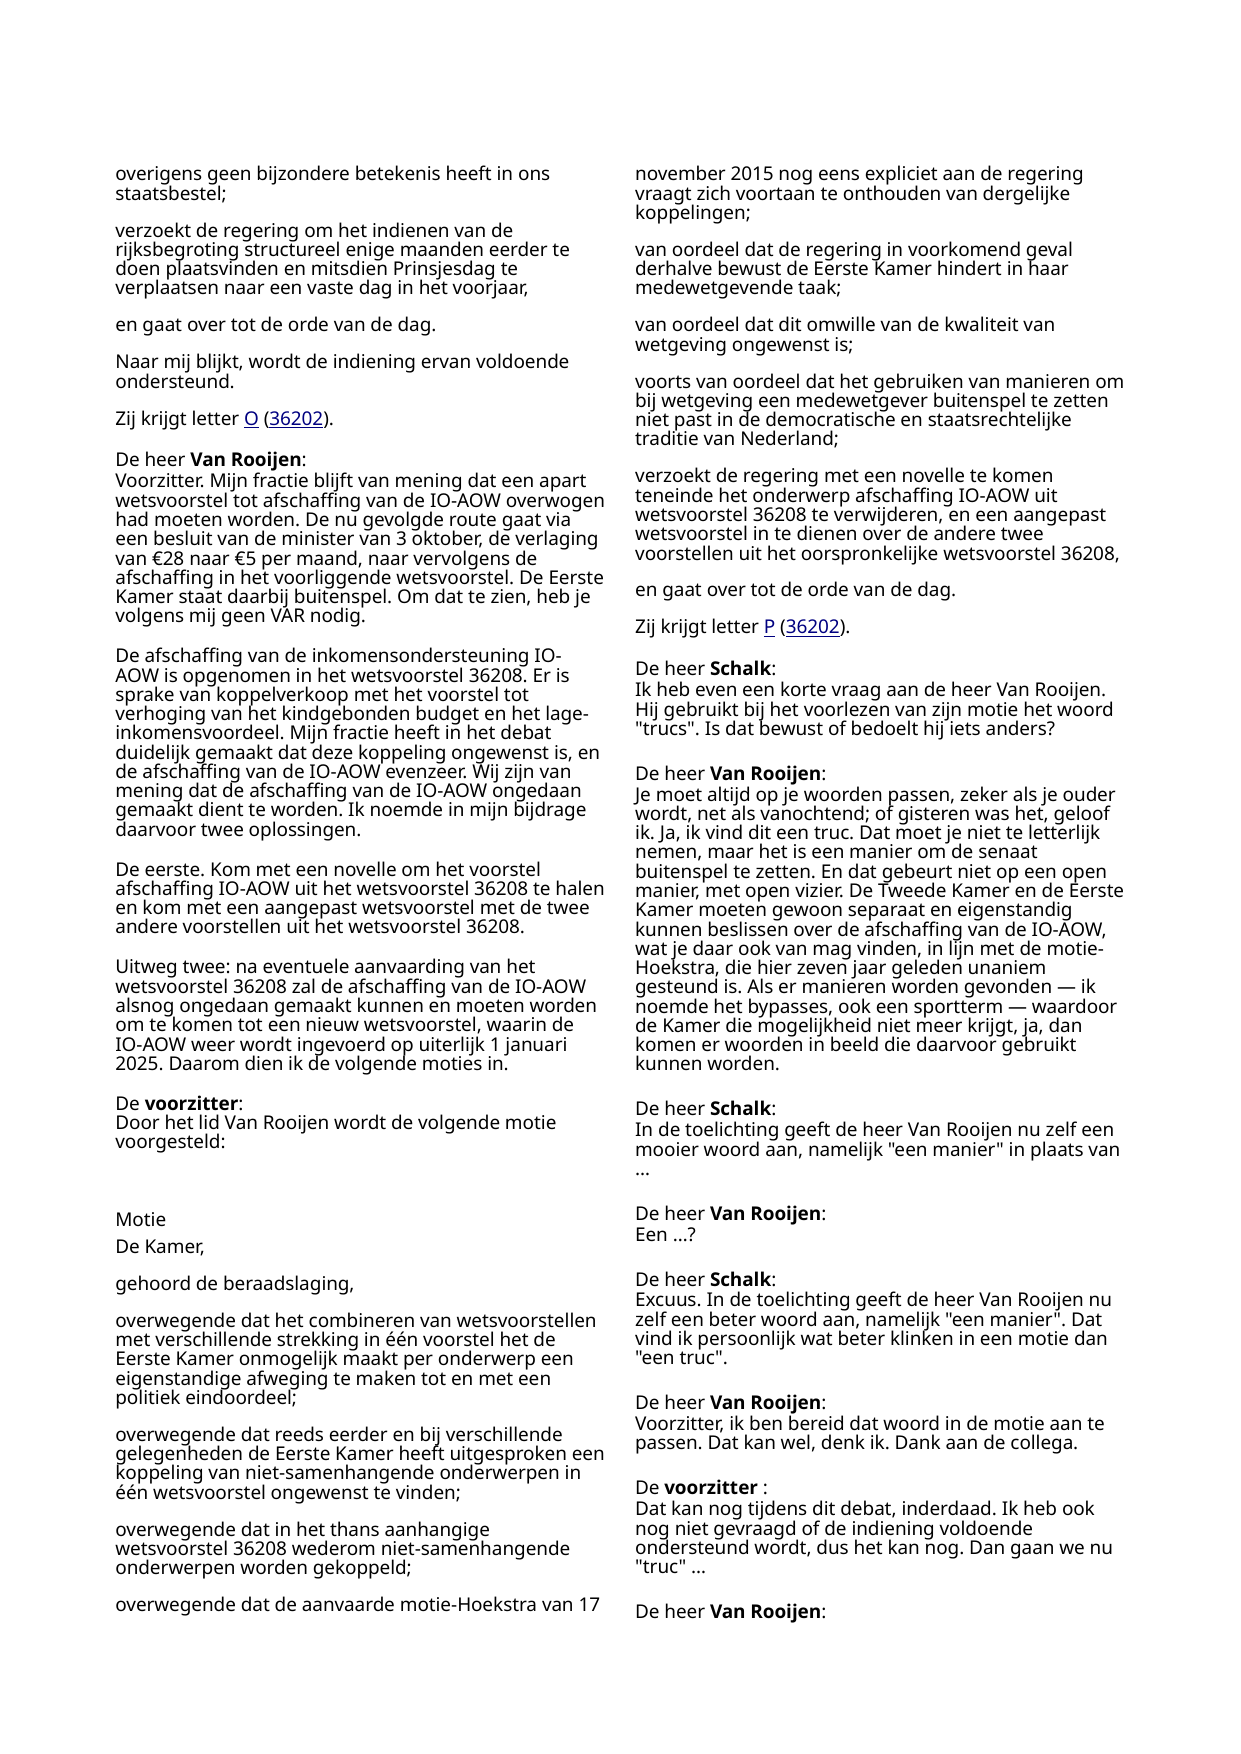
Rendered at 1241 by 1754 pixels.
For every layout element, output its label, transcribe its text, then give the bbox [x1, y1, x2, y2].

text De eerste. Kom met een novelle om het voorstel afschaffing IO-AOW uit het wetsvoorstel 36208 te halen en kom met een aangepast wetsvoorstel met de twee andere voorstellen uit het wetsvoorstel 36208. [115, 861, 605, 938]
text Dat kan nog tijdens dit debat, inderdaad. Ik heb ook nog niet gevraagd of de indiening voldoende ondersteund wordt, dus het kan nog. Dan gaan we nu "truc" … [635, 1500, 1125, 1577]
text De heer Schalk: [635, 1266, 1125, 1291]
text van oordeel dat de regering in voorkomend geval derhalve bewust de Eerste Kamer hindert in haar medewetgevende taak; [635, 241, 1125, 299]
text van oordeel dat dit omwille van de kwaliteit van wetgeving ongewenst is; [635, 316, 1125, 355]
text De Kamer, [115, 1238, 605, 1257]
text Zij krijgt letter P (36202). [635, 618, 1125, 638]
text De heer Van Rooijen: [635, 760, 1125, 786]
text overwegende dat het combineren van wetsvoorstellen met verschillende strekking in één voorstel het de Eerste Kamer onmogelijk maakt per onderwerp een eigenstandige afweging te maken tot en met een politiek eindoordeel; [115, 1312, 605, 1408]
text en gaat over tot de orde van de dag. [635, 581, 1125, 601]
text overwegende dat de aanvaarde motie-Hoekstra van 17 [115, 1596, 605, 1615]
text Zij krijgt letter O (36202). [115, 409, 605, 429]
text De heer Van Rooijen: [635, 1598, 1125, 1624]
text Voorzitter. Mijn fractie blijft van mening dat een apart wetsvoorstel tot afschaffing van de IO-AOW overwogen had moeten worden. De nu gevolgde route gaat via een besluit van de minister van 3 oktober, de verlaging van €28 naar €5 per maand, naar vervolgens de afschaffing in het voorliggende wetsvoorstel. De Eerste Kamer staat daarbij buitenspel. Om dat te zien, heb je volgens mij geen VAR nodig. [115, 472, 605, 627]
text verzoekt de regering om het indienen van de rijksbegroting structureel enige maanden eerder te doen plaatsvinden en mitsdien Prinsjesdag te verplaatsen naar een vaste dag in het voorjaar, [115, 222, 605, 299]
text De voorzitter : [635, 1474, 1125, 1500]
text overwegende dat in het thans aanhangige wetsvoorstel 36208 wederom niet-samenhangende onderwerpen worden gekoppeld; [115, 1521, 605, 1578]
text voorts van oordeel dat het gebruiken van manieren om bij wetgeving een medewetgever buitenspel te zetten niet past in de democratische en staatsrechtelijke traditie van Nederland; [635, 373, 1125, 450]
text De heer Schalk: [635, 656, 1125, 681]
text overigens geen bijzondere betekenis heeft in ons staatsbestel; [115, 165, 605, 204]
text Een …? [635, 1226, 1125, 1245]
text Motie [115, 1206, 605, 1232]
text Uitweg twee: na eventuele aanvaarding van het wetsvoorstel 36208 zal de afschaffing van de IO-AOW alsnog ongedaan gemaakt kunnen en moeten worden om te komen tot een nieuw wetsvoorstel, waarin de IO-AOW weer wordt ingevoerd op uiterlijk 1 januari 2025. Daarom dien ik de volgende moties in. [115, 958, 605, 1074]
text Voorzitter, ik ben bereid dat woord in de motie aan te passen. Dat kan wel, denk ik. Dank aan de collega. [635, 1415, 1125, 1454]
text november 2015 nog eens expliciet aan de regering vraagt zich voortaan te onthouden van dergelijke koppelingen; [635, 165, 1125, 223]
text In de toelichting geeft de heer Van Rooijen nu zelf een mooier woord aan, namelijk "een manier" in plaats van … [635, 1121, 1125, 1179]
text De heer Van Rooijen: [635, 1200, 1125, 1226]
text De afschaffing van de inkomensondersteuning IO-AOW is opgenomen in het wetsvoorstel 36208. Er is sprake van koppelverkoop met het voorstel tot verhoging van het kindgebonden budget en het lage-inkomensvoordeel. Mijn fractie heeft in het debat duidelijk gemaakt dat deze koppeling ongewenst is, en de afschaffing van de IO-AOW evenzeer. Wij zijn van mening dat de afschaffing van de IO-AOW ongedaan gemaakt dient te worden. Ik noemde in mijn bijdrage daarvoor twee oplossingen. [115, 647, 605, 840]
text Ik heb even een korte vraag aan de heer Van Rooijen. Hij gebruikt bij het voorlezen van zijn motie het woord "trucs". Is dat bewust of bedoelt hij iets anders? [635, 681, 1125, 739]
text overwegende dat reeds eerder en bij verschillende gelegenheden de Eerste Kamer heeft uitgesproken een koppeling van niet-samenhangende onderwerpen in één wetsvoorstel ongewenst te vinden; [115, 1426, 605, 1503]
text Excuus. In de toelichting geeft de heer Van Rooijen nu zelf een beter woord aan, namelijk "een manier". Dat vind ik persoonlijk wat beter klinken in een motie dan "een truc". [635, 1291, 1125, 1368]
text Door het lid Van Rooijen wordt de volgende motie voorgesteld: [115, 1114, 605, 1153]
text gehoord de beraadslaging, [115, 1275, 605, 1294]
text Je moet altijd op je woorden passen, zeker als je ouder wordt, net als vanochtend; of gisteren was het, geloof ik. Ja, ik vind dit een truc. Dat moet je niet te letterlijk nemen, maar het is een manier om de senaat buitenspel te zetten. En dat gebeurt niet op een open manier, met open vizier. De Tweede Kamer en de Eerste Kamer moeten gewoon separaat en eigenstandig kunnen beslissen over de afschaffing van de IO-AOW, wat je daar ook van mag vinden, in lijn met de motie-Hoekstra, die hier zeven jaar geleden unaniem gesteund is. Als er manieren worden gevonden — ik noemde het bypasses, ook een sportterm — waardoor de Kamer die mogelijkheid niet meer krijgt, ja, dan komen er woorden in beeld die daarvoor gebruikt kunnen worden. [635, 786, 1125, 1075]
text De heer Van Rooijen: [115, 447, 605, 472]
text De heer Van Rooijen: [635, 1389, 1125, 1415]
text De heer Schalk: [635, 1096, 1125, 1121]
text verzoekt de regering met een novelle te komen teneinde het onderwerp afschaffing IO-AOW uit wetsvoorstel 36208 te verwijderen, en een aangepast wetsvoorstel in te dienen over de andere twee voorstellen uit het oorspronkelijke wetsvoorstel 36208, [635, 467, 1125, 564]
text Naar mij blijkt, wordt de indiening ervan voldoende ondersteund. [115, 353, 605, 392]
text en gaat over tot de orde van de dag. [115, 316, 605, 336]
text De voorzitter: [115, 1095, 605, 1114]
